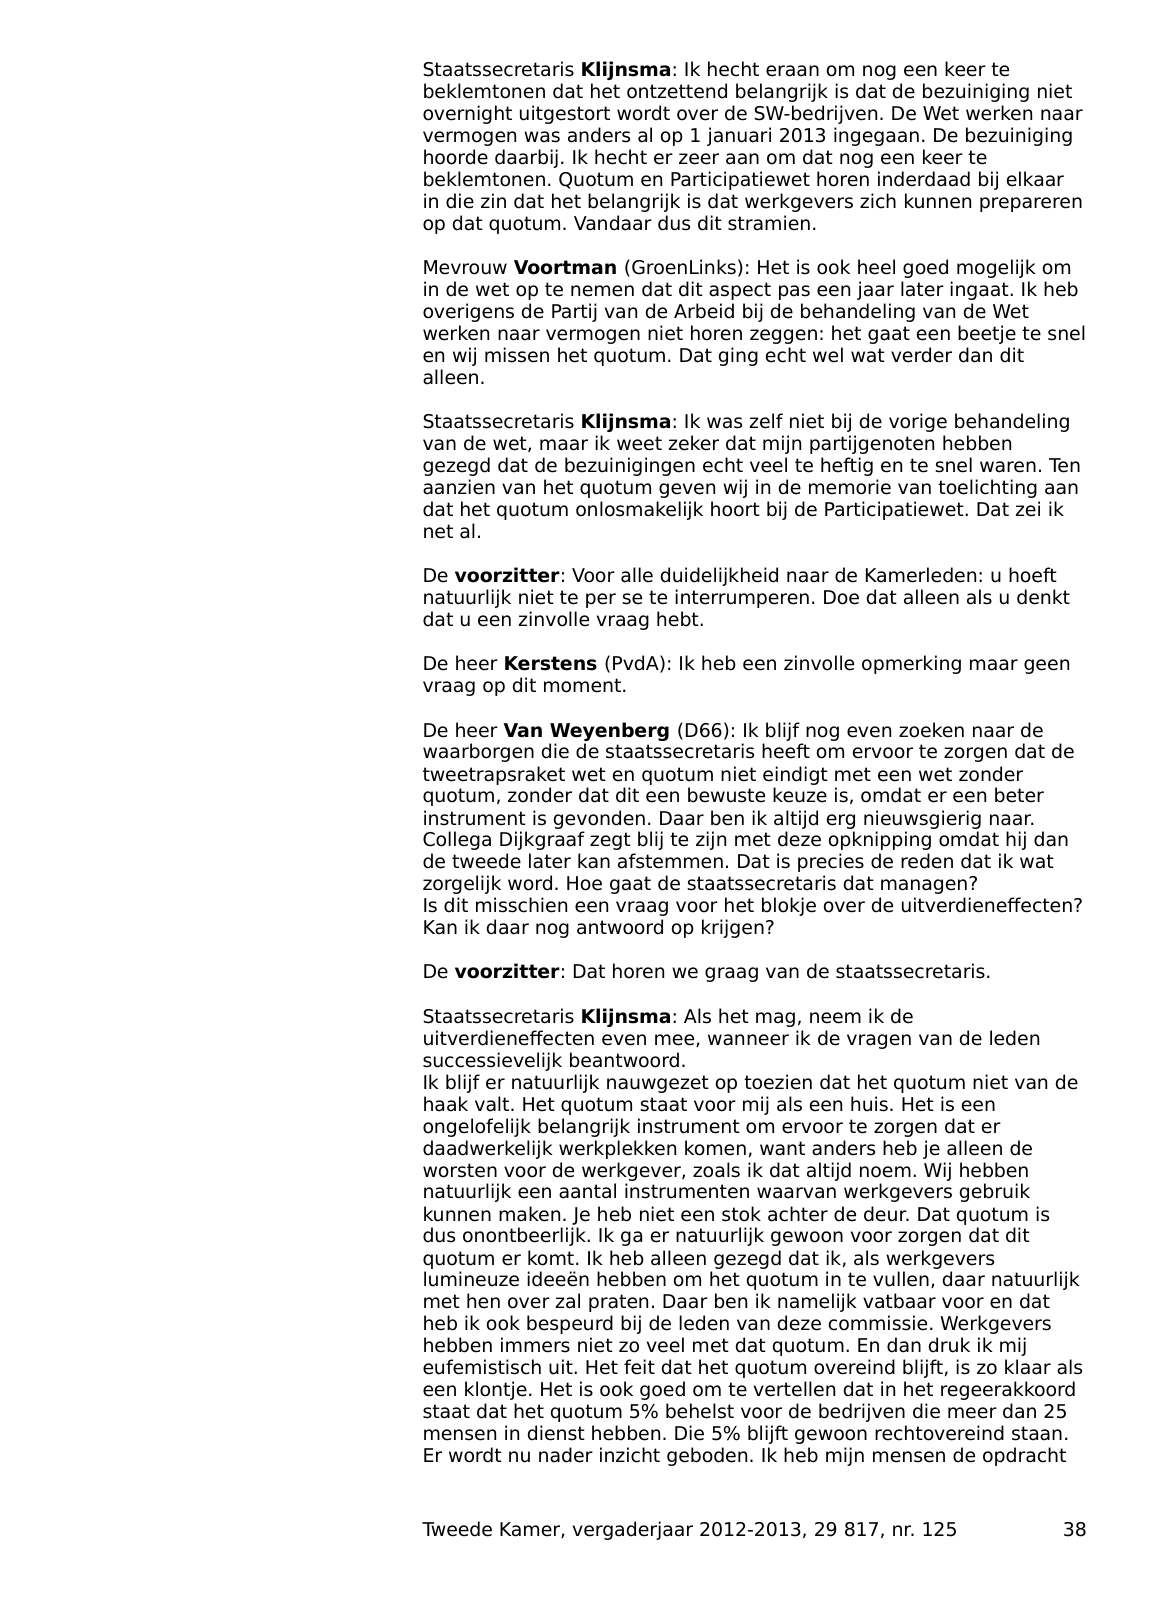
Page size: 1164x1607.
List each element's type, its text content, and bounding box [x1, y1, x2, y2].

text Staatssecretaris Klijnsma: Ik hecht eraan om nog een keer te beklemtonen dat het ontzettend belangrijk is dat de bezuiniging niet overnight uitgestort wordt over de SW-bedrijven. De Wet werken naar vermogen was anders al op 1 januari 2013 ingegaan. De bezuiniging hoorde daarbij. Ik hecht er zeer aan om dat nog een keer te beklemtonen. Quotum en Participatiewet horen inderdaad bij elkaar in die zin dat het belangrijk is dat werkgevers zich kunnen prepareren op dat quotum. Vandaar dus dit stramien. [422, 59, 1087, 235]
text Staatssecretaris Klijnsma: Als het mag, neem ik de uitverdieneffecten even mee, wanneer ik de vragen van de leden successievelijk beantwoord. [422, 1006, 1087, 1072]
text De heer Kerstens (PvdA): Ik heb een zinvolle opmerking maar geen vraag op dit moment. [422, 653, 1087, 697]
text De heer Van Weyenberg (D66): Ik blijf nog even zoeken naar de waarborgen die de staatssecretaris heeft om ervoor te zorgen dat de tweetrapsraket wet en quotum niet eindigt met een wet zonder quotum, zonder dat dit een bewuste keuze is, omdat er een beter instrument is gevonden. Daar ben ik altijd erg nieuwsgierig naar. Collega Dijkgraaf zegt blij te zijn met deze opknipping omdat hij dan de tweede later kan afstemmen. Dat is precies de reden dat ik wat zorgelijk word. Hoe gaat de staatssecretaris dat managen? [422, 719, 1087, 895]
text De voorzitter: Voor alle duidelijkheid naar de Kamerleden: u hoeft natuurlijk niet te per se te interrumperen. Doe dat alleen als u denkt dat u een zinvolle vraag hebt. [422, 565, 1087, 631]
text Ik blijf er natuurlijk nauwgezet op toezien dat het quotum niet van de haak valt. Het quotum staat voor mij als een huis. Het is een ongelofelijk belangrijk instrument om ervoor te zorgen dat er daadwerkelijk werkplekken komen, want anders heb je alleen de worsten voor de werkgever, zoals ik dat altijd noem. Wij hebben natuurlijk een aantal instrumenten waarvan werkgevers gebruik kunnen maken. Je heb niet een stok achter de deur. Dat quotum is dus onontbeerlijk. Ik ga er natuurlijk gewoon voor zorgen dat dit quotum er komt. Ik heb alleen gezegd dat ik, als werkgevers lumineuze ideeën hebben om het quotum in te vullen, daar natuurlijk met hen over zal praten. Daar ben ik namelijk vatbaar voor en dat heb ik ook bespeurd bij de leden van deze commissie. Werkgevers hebben immers niet zo veel met dat quotum. En dan druk ik mij eufemistisch uit. Het feit dat het quotum overeind blijft, is zo klaar als een klontje. Het is ook goed om te vertellen dat in het regeerakkoord staat dat het quotum 5% behelst voor de bedrijven die meer dan 25 mensen in dienst hebben. Die 5% blijft gewoon rechtovereind staan. Er wordt nu nader inzicht geboden. Ik heb mijn mensen de opdracht [422, 1072, 1087, 1467]
text De voorzitter: Dat horen we graag van de staatssecretaris. [422, 961, 1087, 983]
text Mevrouw Voortman (GroenLinks): Het is ook heel goed mogelijk om in de wet op te nemen dat dit aspect pas een jaar later ingaat. Ik heb overigens de Partij van de Arbeid bij de behandeling van de Wet werken naar vermogen niet horen zeggen: het gaat een beetje te snel en wij missen het quotum. Dat ging echt wel wat verder dan dit alleen. [422, 257, 1087, 389]
text Staatssecretaris Klijnsma: Ik was zelf niet bij de vorige behandeling van de wet, maar ik weet zeker dat mijn partijgenoten hebben gezegd dat de bezuinigingen echt veel te heftig en te snel waren. Ten aanzien van het quotum geven wij in de memorie van toelichting aan dat het quotum onlosmakelijk hoort bij de Participatiewet. Dat zei ik net al. [422, 411, 1087, 543]
text Is dit misschien een vraag voor het blokje over de uitverdieneffecten? Kan ik daar nog antwoord op krijgen? [422, 895, 1087, 939]
